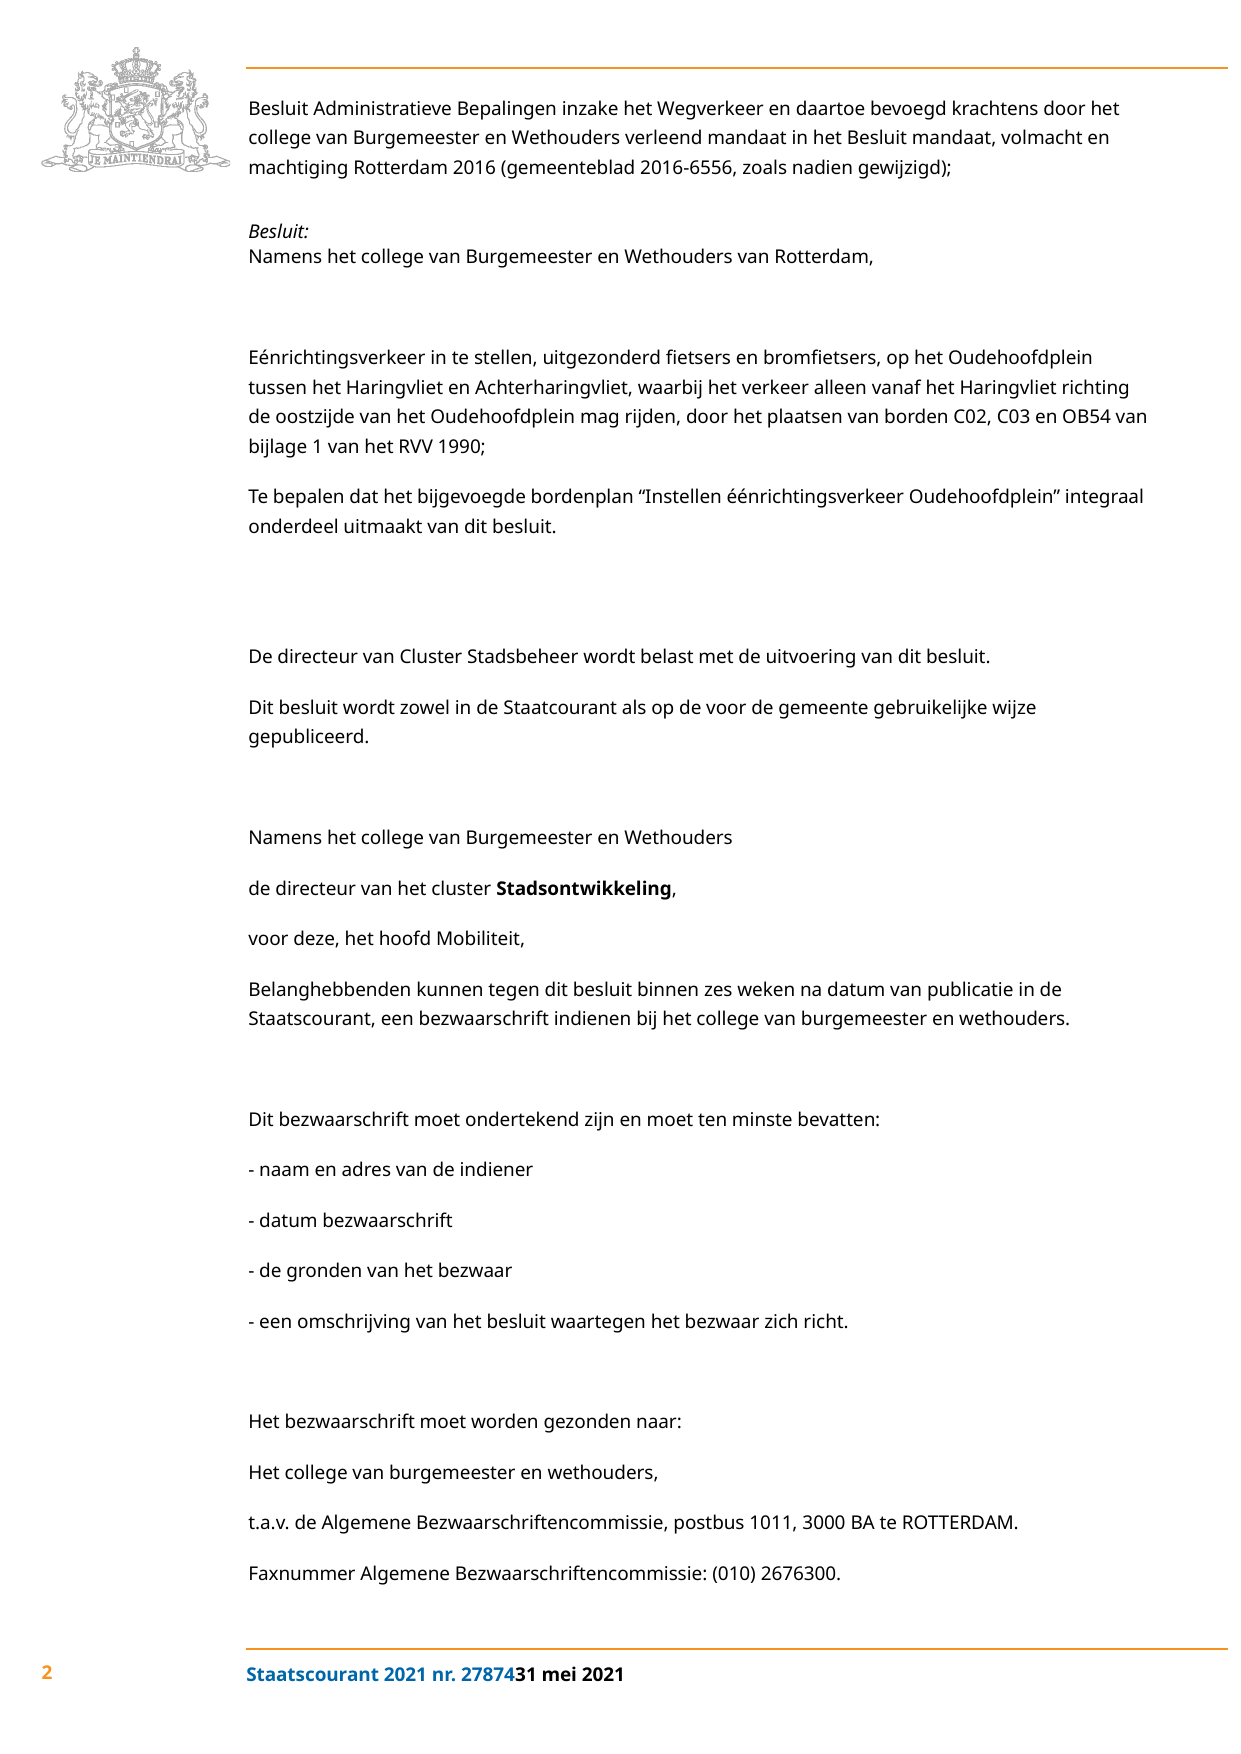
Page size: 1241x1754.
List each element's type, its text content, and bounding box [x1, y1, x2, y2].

text - de gronden van het bezwaar [248, 1257, 1152, 1283]
text Het college van burgemeester en wethouders, [248, 1459, 1152, 1485]
text Te bepalen dat het bijgevoegde bordenplan “Instellen éénrichtingsverkeer Oudehoofdplein” integraal onderdeel uitmaakt van dit besluit. [248, 484, 1152, 539]
text Namens het college van Burgemeester en Wethouders van Rotterdam, [248, 244, 1152, 269]
text Dit bezwaarschrift moet ondertekend zijn en moet ten minste bevatten: [248, 1106, 1152, 1132]
text - naam en adres van de indiener [248, 1157, 1152, 1182]
text Faxnummer Algemene Bezwaarschriftencommissie: (010) 2676300. [248, 1560, 1152, 1586]
text de directeur van het cluster Stadsontwikkeling, [248, 875, 1152, 901]
text Besluit: [248, 218, 1152, 244]
text Belanghebbenden kunnen tegen dit besluit binnen zes weken na datum van publicatie in de Staatscourant, een bezwaarschrift indienen bij het college van burgemeester en wethouders. [248, 976, 1152, 1031]
text Het bezwaarschrift moet worden gezonden naar: [248, 1409, 1152, 1434]
text Dit besluit wordt zowel in de Staatcourant als op de voor de gemeente gebruikelijke wijze gepubliceerd. [248, 694, 1152, 749]
text Eénrichtingsverkeer in te stellen, uitgezonderd fietsers en bromfietsers, op het Oudehoofdplein tussen het Haringvliet en Achterharingvliet, waarbij het verkeer alleen vanaf het Haringvliet richting de oostzijde van het Oudehoofdplein mag rijden, door het plaatsen van borden C02, C03 en OB54 van bijlage 1 van het RVV 1990; [248, 344, 1152, 459]
text Namens het college van Burgemeester en Wethouders [248, 824, 1152, 850]
picture [41, 47, 231, 172]
text - datum bezwaarschrift [248, 1207, 1152, 1233]
text - een omschrijving van het besluit waartegen het bezwaar zich richt. [248, 1308, 1152, 1333]
text t.a.v. de Algemene Bezwaarschriftencommissie, postbus 1011, 3000 BA te ROTTERDAM. [248, 1509, 1152, 1535]
text voor deze, het hoofd Mobiliteit, [248, 925, 1152, 951]
text Besluit Administratieve Bepalingen inzake het Wegverkeer en daartoe bevoegd krachtens door het college van Burgemeester en Wethouders verleend mandaat in het Besluit mandaat, volmacht en machtiging Rotterdam 2016 (gemeenteblad 2016-6556, zoals nadien gewijzigd); [248, 95, 1152, 180]
text De directeur van Cluster Stadsbeheer wordt belast met de uitvoering van dit besluit. [248, 644, 1152, 669]
